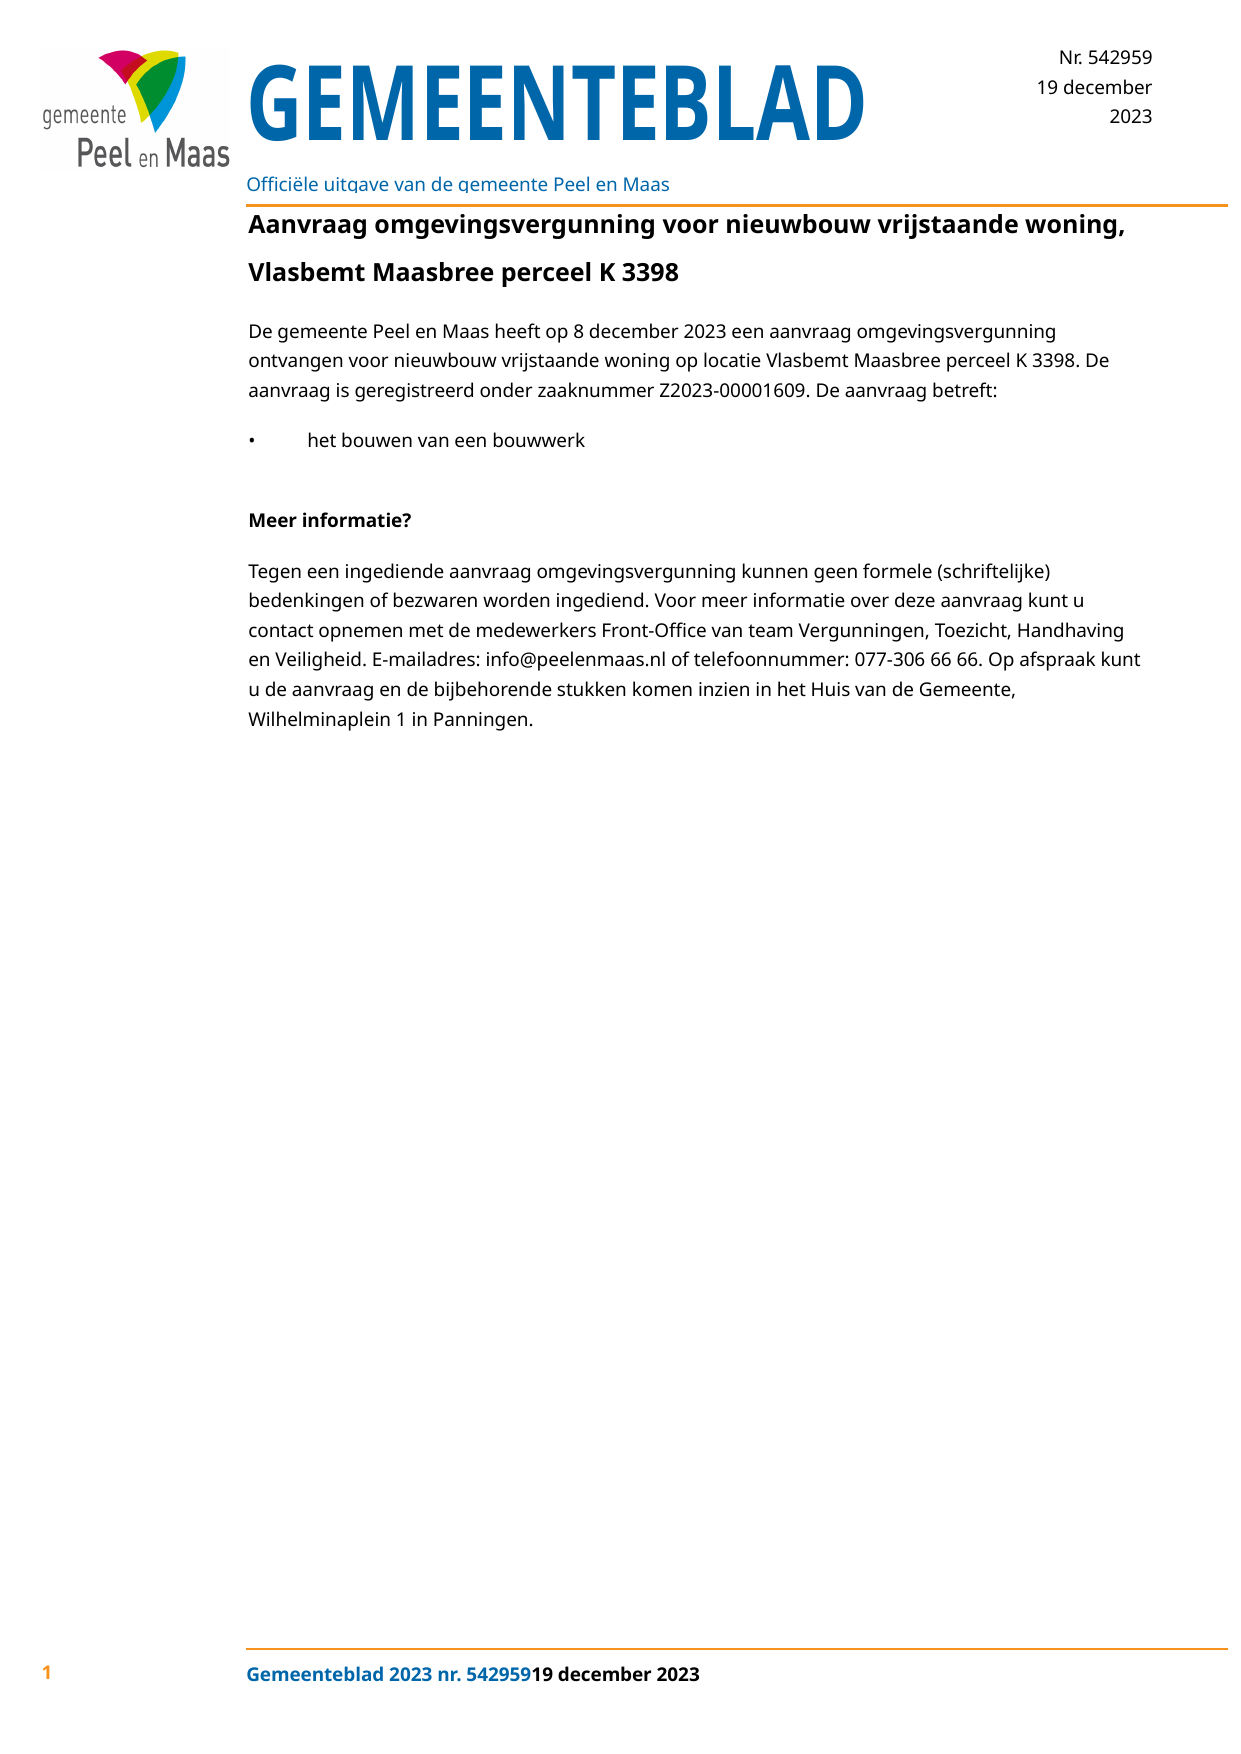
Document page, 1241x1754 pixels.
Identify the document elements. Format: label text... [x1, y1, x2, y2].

picture [41, 47, 231, 172]
list het bouwen van een bouwwerk [248, 427, 1152, 453]
text Tegen een ingediende aanvraag omgevingsvergunning kunnen geen formele (schriftelijke) bedenkingen of bezwaren worden ingediend. Voor meer informatie over deze aanvraag kunt u contact opnemen met de medewerkers Front-Office van team Vergunningen, Toezicht, Handhaving en Veiligheid. E-mailadres: info@peelenmaas.nl of telefoonnummer: 077-306 66 66. Op afspraak kunt u de aanvraag en de bijbehorende stukken komen inzien in het Huis van de Gemeente, Wilhelminaplein 1 in Panningen. [248, 558, 1152, 732]
text Aanvraag omgevingsvergunning voor nieuwbouw vrijstaande woning, Vlasbemt Maasbree perceel K 3398 [248, 207, 1152, 288]
text Meer informatie? [248, 507, 1152, 533]
text De gemeente Peel en Maas heeft op 8 december 2023 een aanvraag omgevingsvergunning ontvangen voor nieuwbouw vrijstaande woning op locatie Vlasbemt Maasbree perceel K 3398. De aanvraag is geregistreerd onder zaaknummer Z2023-00001609. De aanvraag betreft: [248, 318, 1152, 403]
